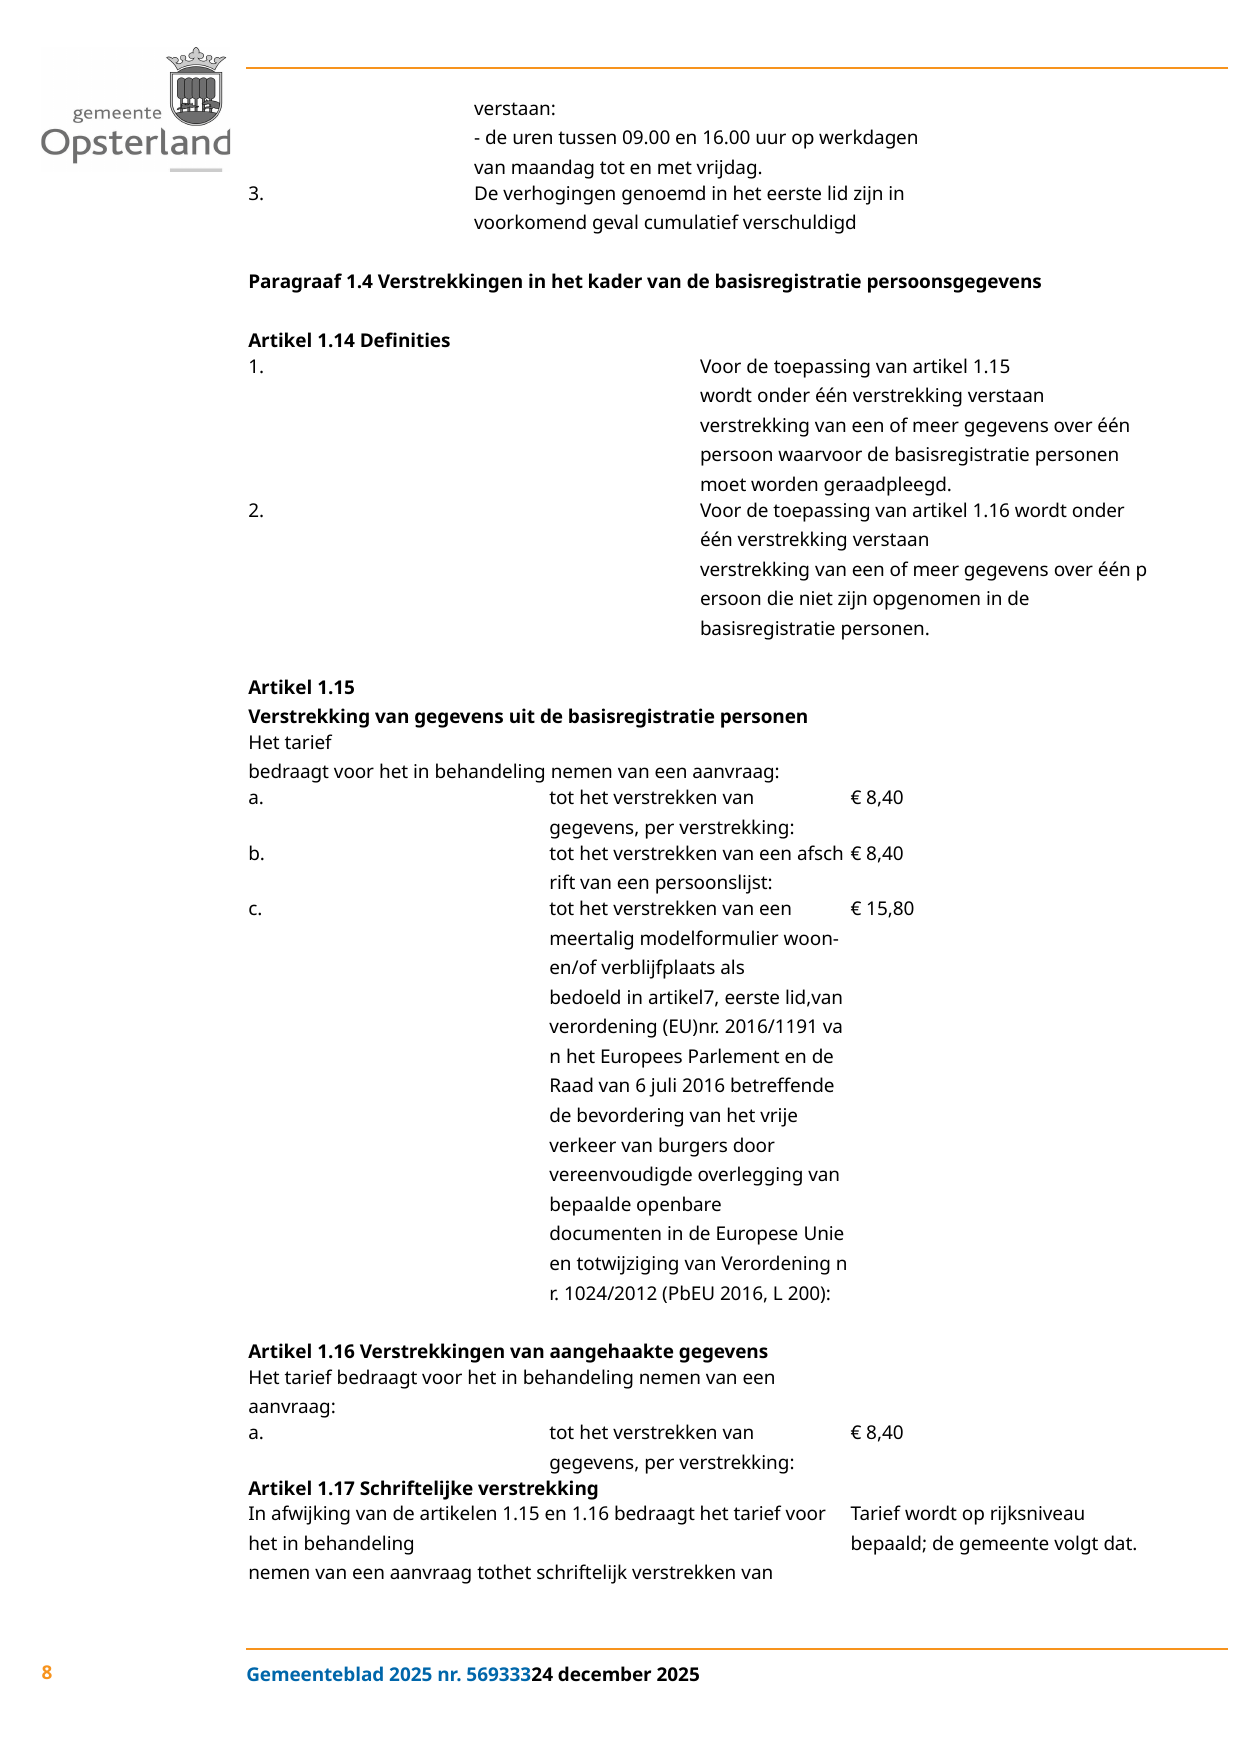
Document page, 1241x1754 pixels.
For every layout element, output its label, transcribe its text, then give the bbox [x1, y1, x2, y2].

table_cell [926, 95, 1152, 180]
table_cell [850, 1475, 1152, 1500]
table_cell c. [248, 895, 549, 1305]
table_cell Het tarief bedraagt voor het in behandeling nemen van een aanvraag: [248, 729, 850, 784]
table_cell tot het verstrekken van gegevens, per verstrekking: [549, 1419, 850, 1475]
table_cell Het tarief bedraagt voor het in behandeling nemen van een aanvraag: [248, 1364, 850, 1419]
table_cell 2. [248, 497, 700, 641]
table_cell [850, 1364, 1152, 1419]
table_cell tot het verstrekken van gegevens, per verstrekking: [549, 785, 850, 840]
table_header [850, 1338, 1152, 1364]
table_cell tot het verstrekken van een meertalig modelformulier woon- en/of verblijfplaats als bedoeld in artikel7, eerste lid,van verordening (EU)nr. 2016/1191 van het Europees Parlement en de Raad van 6 juli 2016 betreffende de bevordering van het vrije verkeer van burgers door vereenvoudigde overlegging van bepaalde openbare documenten in de Europese Unie en totwijziging van Verordening nr. 1024/2012 (PbEU 2016, L 200): [549, 895, 850, 1305]
table_header Artikel 1.15 Verstrekking van gegevens uit de basisregistratie personen [248, 674, 850, 729]
table_cell € 8,40 [850, 785, 1152, 840]
table_cell tot het verstrekken van een afschrift van een persoonslijst: [549, 840, 850, 895]
table_cell a. [248, 1419, 549, 1475]
table_cell In afwijking van de artikelen 1.15 en 1.16 bedraagt het tarief voor het in behandeling nemen van een aanvraag tothet schriftelijk verstrekken van [248, 1500, 850, 1585]
table_cell Artikel 1.17 Schriftelijke verstrekking [248, 1475, 850, 1500]
table_cell a. [248, 785, 549, 840]
table_cell Tarief wordt op rijksniveau bepaald; de gemeente volgt dat. [850, 1500, 1152, 1585]
table_cell 3. [248, 180, 474, 235]
table_cell Voor de toepassing van artikel 1.16 wordt onder één verstrekking verstaan verstrekking van een of meer gegevens over één persoon die niet zijn opgenomen in de basisregistratie personen. [700, 497, 1152, 641]
table_cell € 8,40 [850, 1419, 1152, 1475]
table_cell Voor de toepassing van artikel 1.15 wordt onder één verstrekking verstaan verstrekking van een of meer gegevens over één persoon waarvoor de basisregistratie personen moet worden geraadpleegd. [700, 353, 1152, 497]
table_cell [850, 729, 1152, 784]
text Paragraaf 1.4 Verstrekkingen in het kader van de basisregistratie persoonsgegevens [248, 268, 1152, 293]
table_cell 1. [248, 353, 700, 497]
table_cell € 8,40 [850, 840, 1152, 895]
table_cell verstaan: - de uren tussen 09.00 en 16.00 uur op werkdagen van maandag tot en met vrijdag. [474, 95, 926, 180]
table_cell € 15,80 [850, 895, 1152, 1305]
table_header Artikel 1.16 Verstrekkingen van aangehaakte gegevens [248, 1338, 850, 1364]
picture [41, 47, 231, 172]
table_header Artikel 1.14 Definities [248, 327, 1152, 353]
table_cell [248, 95, 474, 180]
table_cell b. [248, 840, 549, 895]
table_cell De verhogingen genoemd in het eerste lid zijn in voorkomend geval cumulatief verschuldigd [474, 180, 926, 235]
table_header [850, 674, 1152, 729]
table_cell [926, 180, 1152, 235]
